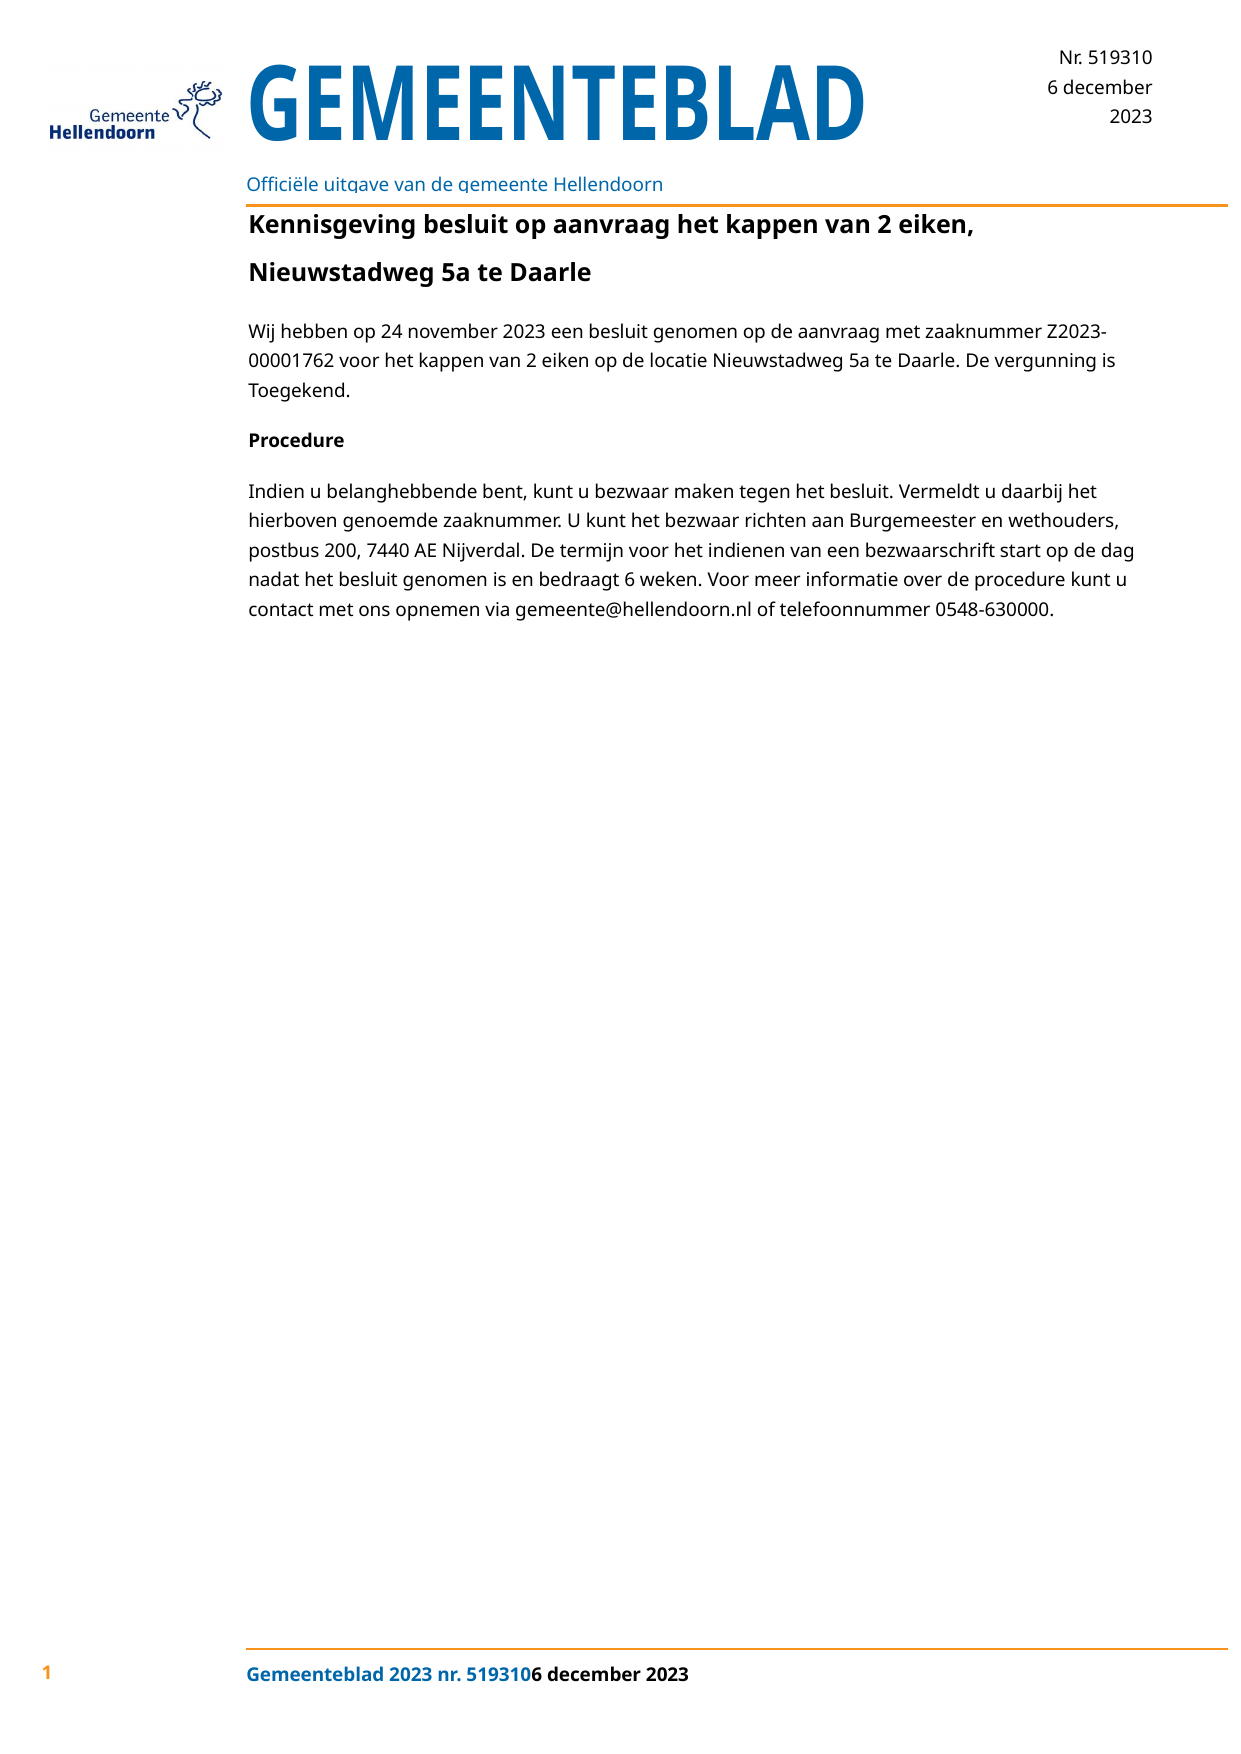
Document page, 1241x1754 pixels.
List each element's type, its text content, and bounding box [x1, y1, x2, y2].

picture [41, 47, 231, 172]
text Indien u belanghebbende bent, kunt u bezwaar maken tegen het besluit. Vermeldt u daarbij het hierboven genoemde zaaknummer. U kunt het bezwaar richten aan Burgemeester en wethouders, postbus 200, 7440 AE Nijverdal. De termijn voor het indienen van een bezwaarschrift start op de dag nadat het besluit genomen is en bedraagt 6 weken. Voor meer informatie over de procedure kunt u contact met ons opnemen via gemeente@hellendoorn.nl of telefoonnummer 0548-630000. [248, 478, 1152, 622]
text Procedure [248, 427, 1152, 453]
text Wij hebben op 24 november 2023 een besluit genomen op de aanvraag met zaaknummer Z2023-00001762 voor het kappen van 2 eiken op de locatie Nieuwstadweg 5a te Daarle. De vergunning is Toegekend. [248, 318, 1152, 403]
text Kennisgeving besluit op aanvraag het kappen van 2 eiken, Nieuwstadweg 5a te Daarle [248, 207, 1152, 288]
